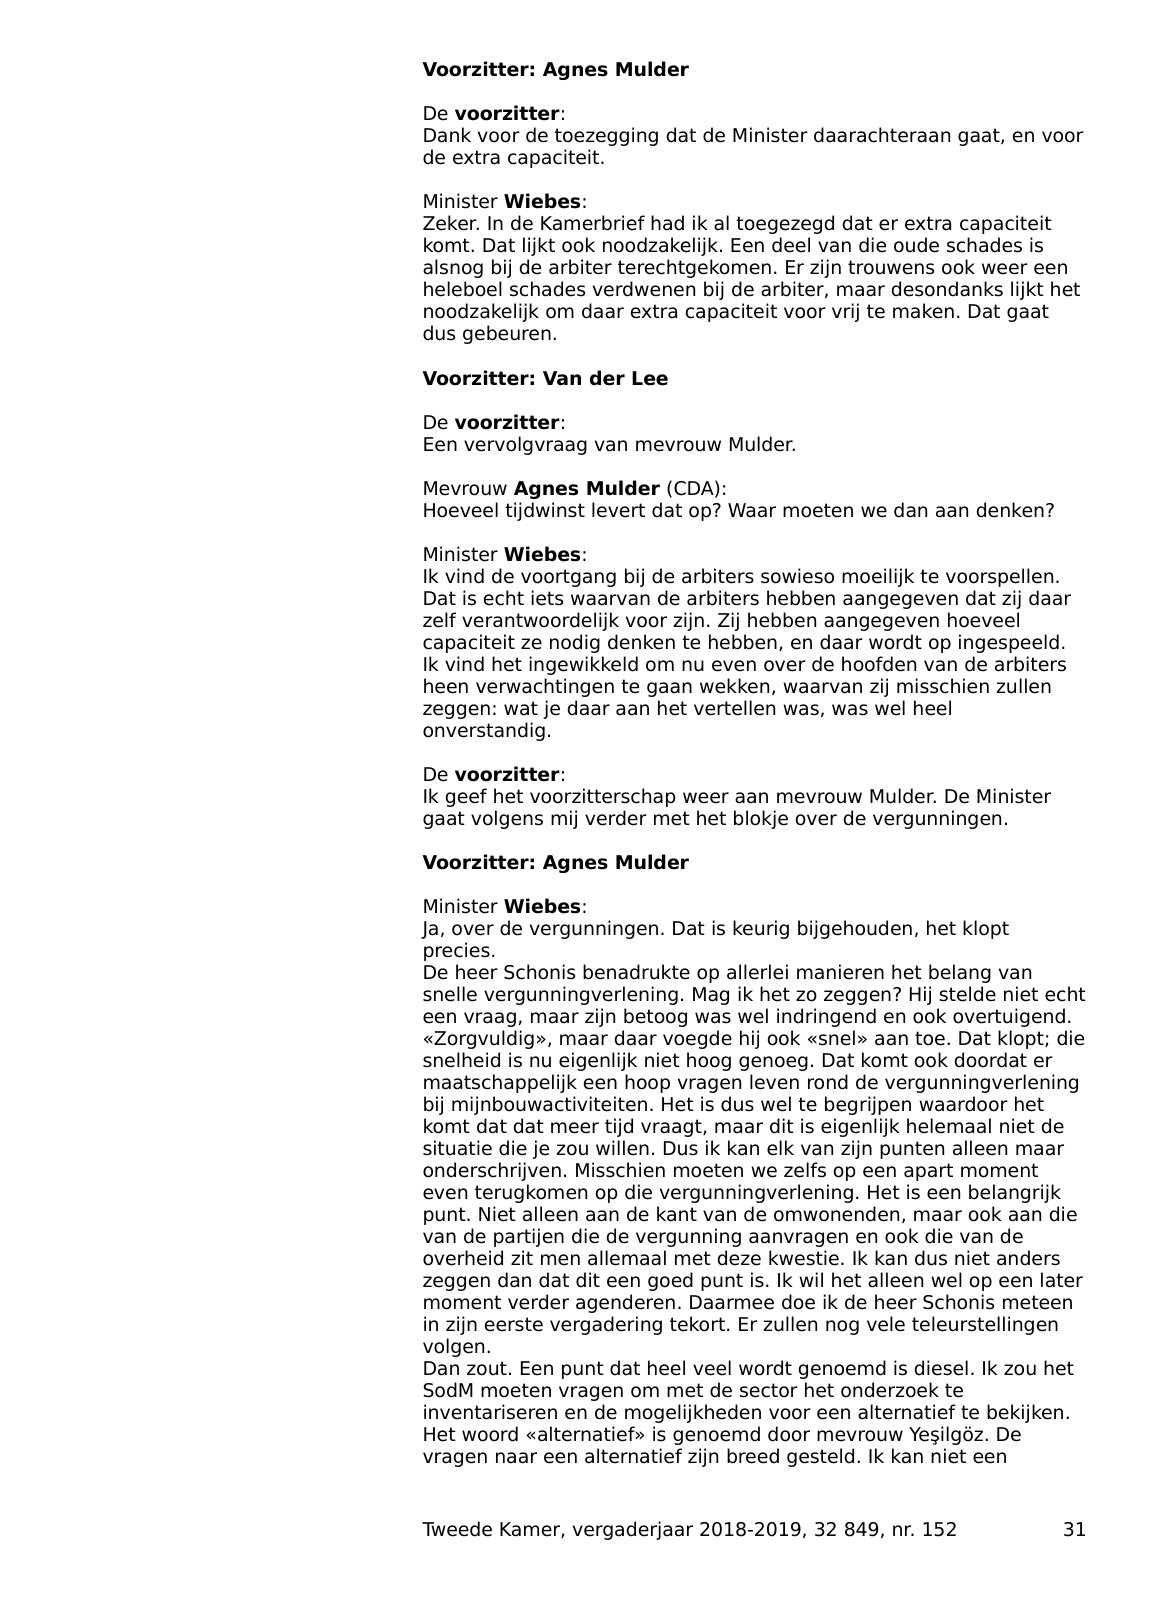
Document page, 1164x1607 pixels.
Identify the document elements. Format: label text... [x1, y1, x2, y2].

text De voorzitter: [422, 412, 1087, 433]
subtitle Voorzitter: Van der Lee [422, 367, 1087, 389]
text Mevrouw Agnes Mulder (CDA): [422, 478, 1087, 500]
text Hoeveel tijdwinst levert dat op? Waar moeten we dan aan denken? [422, 500, 1087, 522]
text De voorzitter: [422, 103, 1087, 125]
text Een vervolgvraag van mevrouw Mulder. [422, 433, 1087, 456]
text Minister Wiebes: [422, 896, 1087, 918]
text De voorzitter: [422, 764, 1087, 786]
subtitle Voorzitter: Agnes Mulder [422, 59, 1087, 81]
text Dan zout. Een punt dat heel veel wordt genoemd is diesel. Ik zou het SodM moeten vragen om met de sector het onderzoek te inventariseren en de mogelijkheden voor een alternatief te bekijken. Het woord «alternatief» is genoemd door mevrouw Yeşilgöz. De vragen naar een alternatief zijn breed gesteld. Ik kan niet een [422, 1358, 1087, 1468]
text Minister Wiebes: [422, 544, 1087, 566]
text Ik geef het voorzitterschap weer aan mevrouw Mulder. De Minister gaat volgens mij verder met het blokje over de vergunningen. [422, 786, 1087, 830]
text De heer Schonis benadrukte op allerlei manieren het belang van snelle vergunningverlening. Mag ik het zo zeggen? Hij stelde niet echt een vraag, maar zijn betoog was wel indringend en ook overtuigend. «Zorgvuldig», maar daar voegde hij ook «snel» aan toe. Dat klopt; die snelheid is nu eigenlijk niet hoog genoeg. Dat komt ook doordat er maatschappelijk een hoop vragen leven rond de vergunningverlening bij mijnbouwactiviteiten. Het is dus wel te begrijpen waardoor het komt dat dat meer tijd vraagt, maar dit is eigenlijk helemaal niet de situatie die je zou willen. Dus ik kan elk van zijn punten alleen maar onderschrijven. Misschien moeten we zelfs op een apart moment even terugkomen op die vergunningverlening. Het is een belangrijk punt. Niet alleen aan de kant van de omwonenden, maar ook aan die van de partijen die de vergunning aanvragen en ook die van de overheid zit men allemaal met deze kwestie. Ik kan dus niet anders zeggen dan dat dit een goed punt is. Ik wil het alleen wel op een later moment verder agenderen. Daarmee doe ik de heer Schonis meteen in zijn eerste vergadering tekort. Er zullen nog vele teleurstellingen volgen. [422, 962, 1087, 1358]
text Zeker. In de Kamerbrief had ik al toegezegd dat er extra capaciteit komt. Dat lijkt ook noodzakelijk. Een deel van die oude schades is alsnog bij de arbiter terechtgekomen. Er zijn trouwens ook weer een heleboel schades verdwenen bij de arbiter, maar desondanks lijkt het noodzakelijk om daar extra capaciteit voor vrij te maken. Dat gaat dus gebeuren. [422, 213, 1087, 345]
text Ja, over de vergunningen. Dat is keurig bijgehouden, het klopt precies. [422, 918, 1087, 962]
text Minister Wiebes: [422, 191, 1087, 213]
subtitle Voorzitter: Agnes Mulder [422, 852, 1087, 874]
text Ik vind de voortgang bij de arbiters sowieso moeilijk te voorspellen. Dat is echt iets waarvan de arbiters hebben aangegeven dat zij daar zelf verantwoordelijk voor zijn. Zij hebben aangegeven hoeveel capaciteit ze nodig denken te hebben, en daar wordt op ingespeeld. Ik vind het ingewikkeld om nu even over de hoofden van de arbiters heen verwachtingen te gaan wekken, waarvan zij misschien zullen zeggen: wat je daar aan het vertellen was, was wel heel onverstandig. [422, 566, 1087, 742]
text Dank voor de toezegging dat de Minister daarachteraan gaat, en voor de extra capaciteit. [422, 125, 1087, 169]
